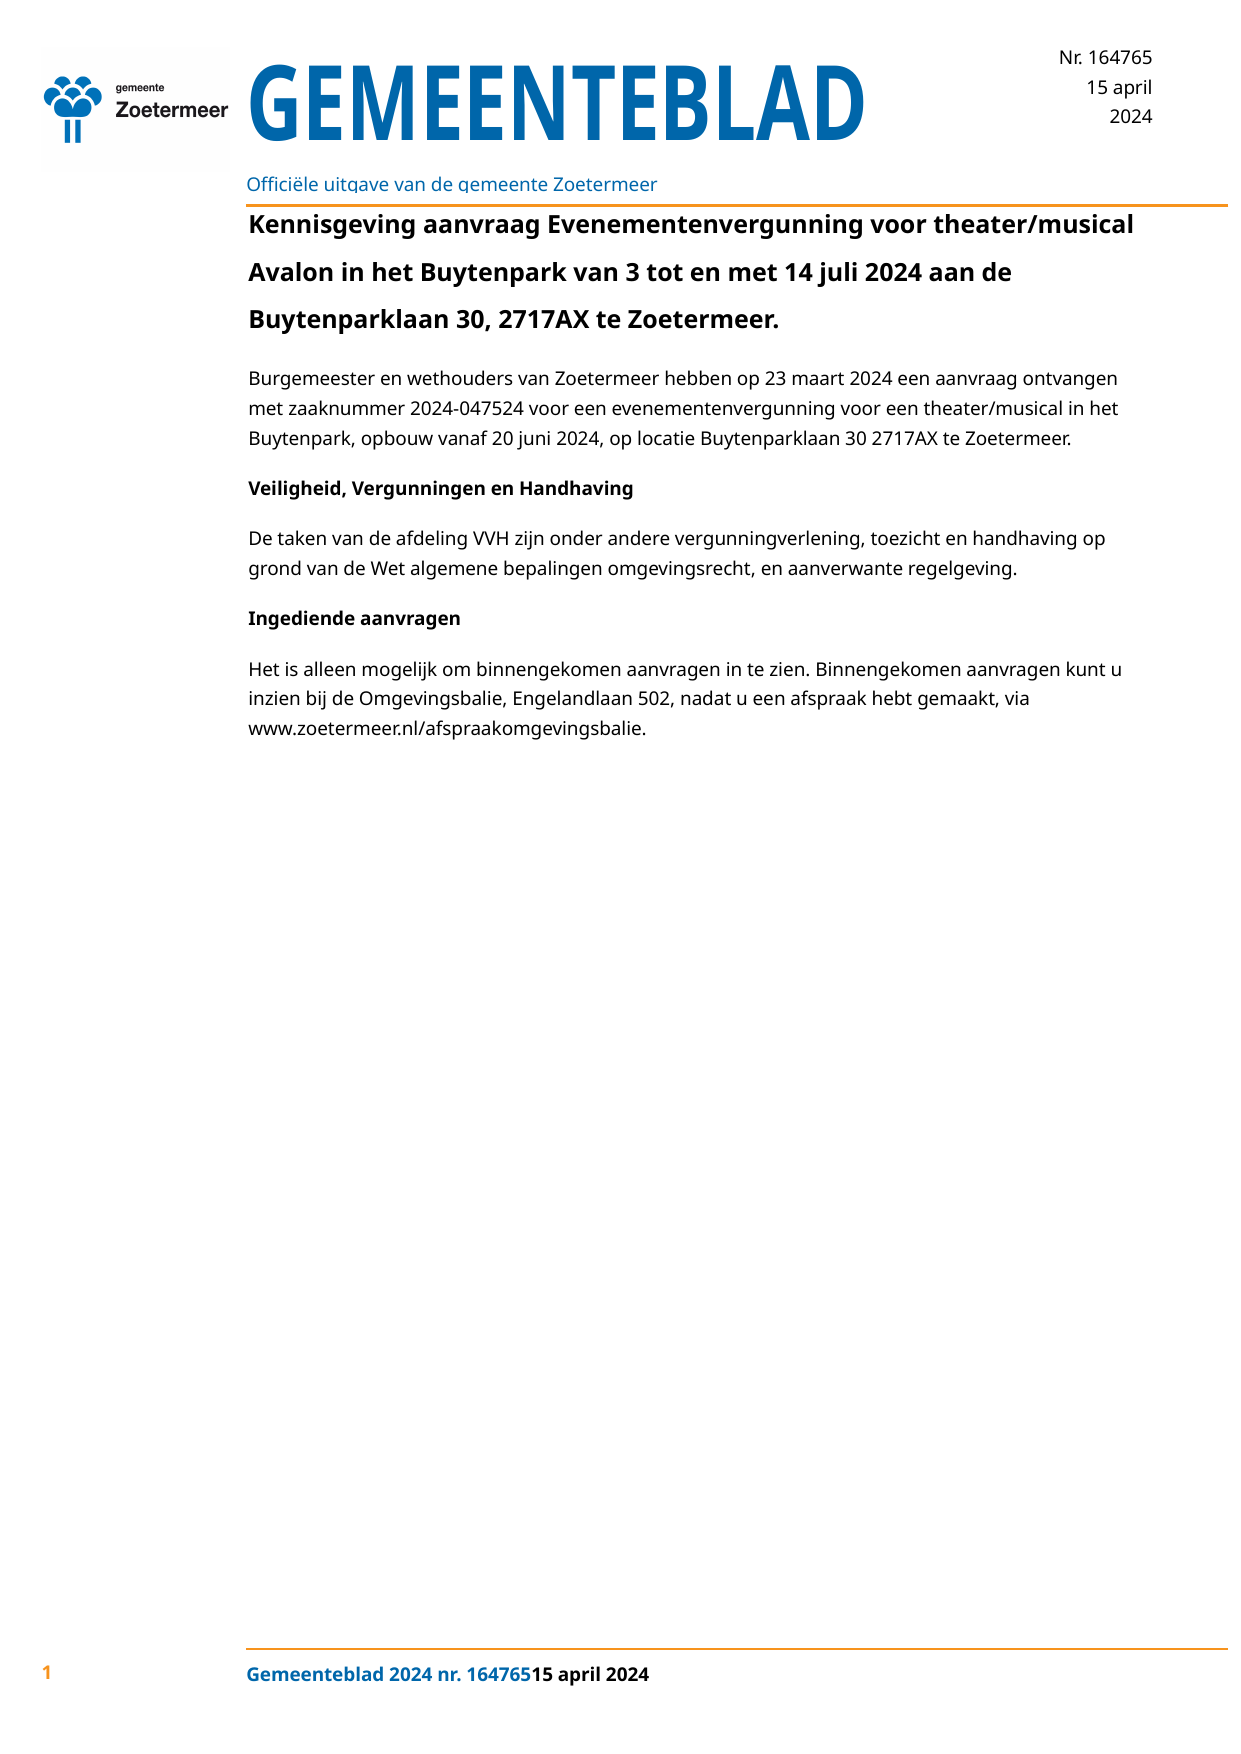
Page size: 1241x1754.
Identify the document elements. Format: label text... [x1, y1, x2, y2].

text Het is alleen mogelijk om binnengekomen aanvragen in te zien. Binnengekomen aanvragen kunt u inzien bij de Omgevingsbalie, Engelandlaan 502, nadat u een afspraak hebt gemaakt, via www.zoetermeer.nl/afspraakomgevingsbalie. [248, 656, 1152, 741]
text Veiligheid, Vergunningen en Handhaving [248, 475, 1152, 501]
picture [41, 47, 231, 172]
text Burgemeester en wethouders van Zoetermeer hebben op 23 maart 2024 een aanvraag ontvangen met zaaknummer 2024-047524 voor een evenementenvergunning voor een theater/musical in het Buytenpark, opbouw vanaf 20 juni 2024, op locatie Buytenparklaan 30 2717AX te Zoetermeer. [248, 366, 1152, 450]
text Kennisgeving aanvraag Evenementenvergunning voor theater/musical Avalon in het Buytenpark van 3 tot en met 14 juli 2024 aan de Buytenparklaan 30, 2717AX te Zoetermeer. [248, 207, 1152, 336]
text De taken van de afdeling VVH zijn onder andere vergunningverlening, toezicht en handhaving op grond van de Wet algemene bepalingen omgevingsrecht, en aanverwante regelgeving. [248, 526, 1152, 581]
text Ingediende aanvragen [248, 606, 1152, 631]
